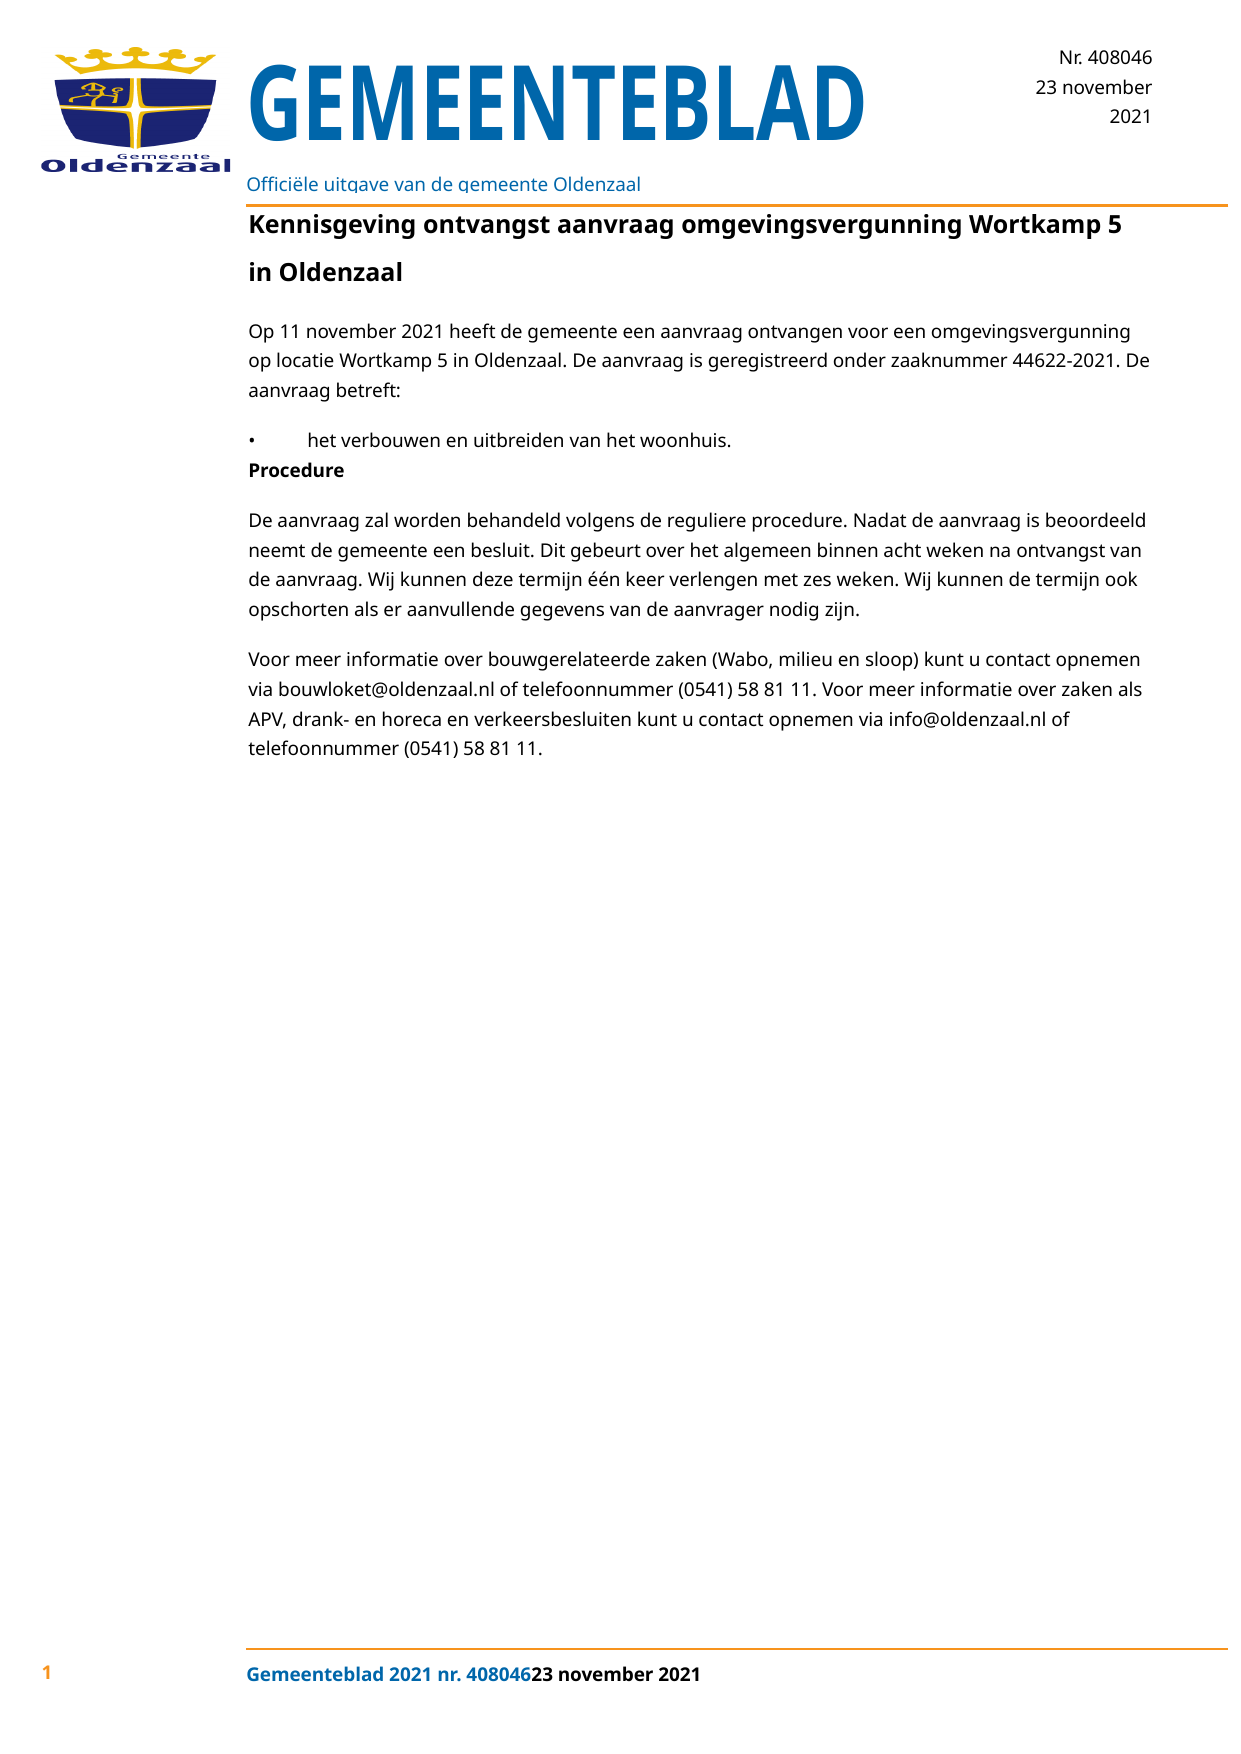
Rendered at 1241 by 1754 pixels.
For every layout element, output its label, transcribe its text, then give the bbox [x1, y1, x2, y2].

picture [41, 47, 231, 172]
text De aanvraag zal worden behandeld volgens de reguliere procedure. Nadat de aanvraag is beoordeeld neemt de gemeente een besluit. Dit gebeurt over het algemeen binnen acht weken na ontvangst van de aanvraag. Wij kunnen deze termijn één keer verlengen met zes weken. Wij kunnen de termijn ook opschorten als er aanvullende gegevens van de aanvrager nodig zijn. [248, 507, 1152, 622]
list het verbouwen en uitbreiden van het woonhuis. [248, 427, 1152, 453]
text Voor meer informatie over bouwgerelateerde zaken (Wabo, milieu en sloop) kunt u contact opnemen via bouwloket@oldenzaal.nl of telefoonnummer (0541) 58 81 11. Voor meer informatie over zaken als APV, drank- en horeca en verkeersbesluiten kunt u contact opnemen via info@oldenzaal.nl of telefoonnummer (0541) 58 81 11. [248, 647, 1152, 761]
text Op 11 november 2021 heeft de gemeente een aanvraag ontvangen voor een omgevingsvergunning op locatie Wortkamp 5 in Oldenzaal. De aanvraag is geregistreerd onder zaaknummer 44622-2021. De aanvraag betreft: [248, 318, 1152, 403]
text Kennisgeving ontvangst aanvraag omgevingsvergunning Wortkamp 5 in Oldenzaal [248, 207, 1152, 288]
text Procedure [248, 457, 1152, 483]
